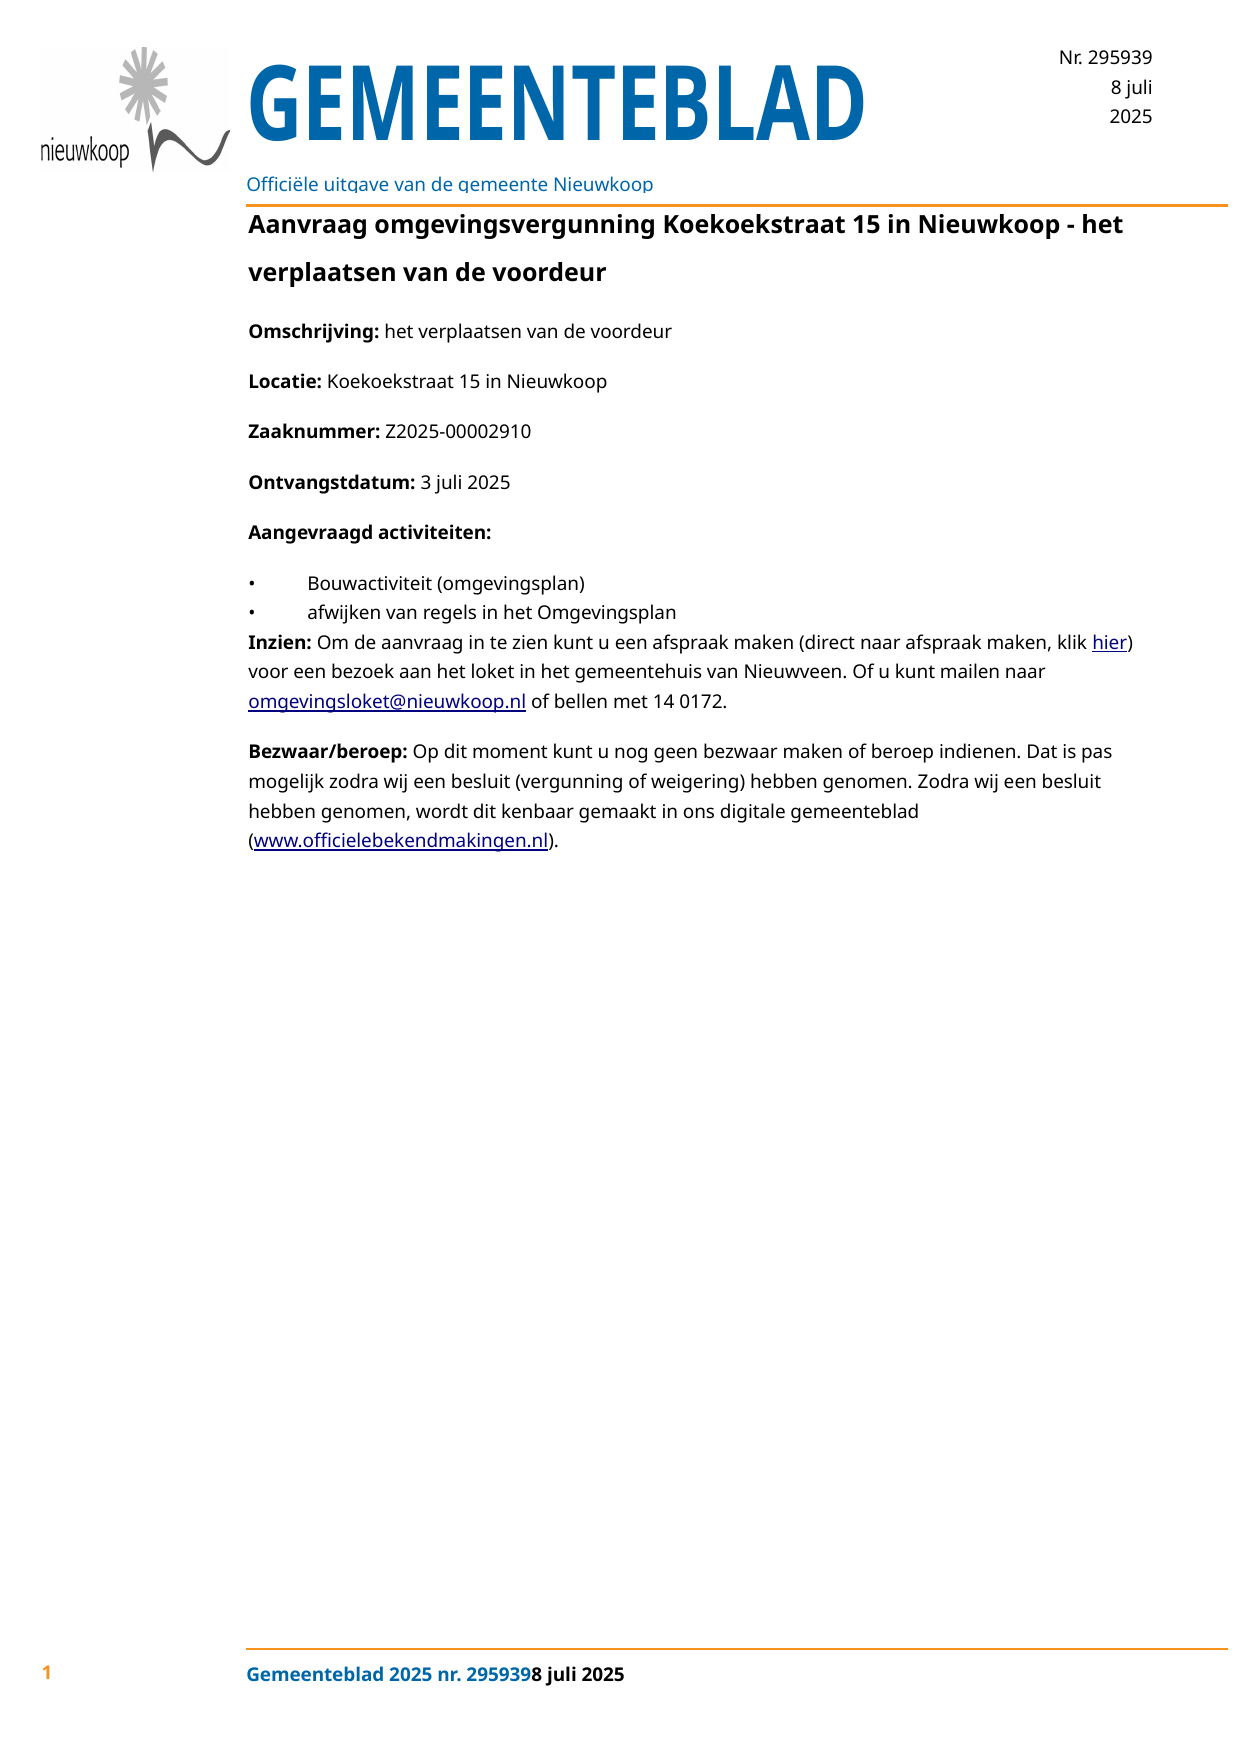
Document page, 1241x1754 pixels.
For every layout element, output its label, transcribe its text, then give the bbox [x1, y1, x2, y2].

picture [41, 47, 231, 172]
text Ontvangstdatum: 3 juli 2025 [248, 469, 1152, 495]
text Bezwaar/beroep: Op dit moment kunt u nog geen bezwaar maken of beroep indienen. Dat is pas mogelijk zodra wij een besluit (vergunning of weigering) hebben genomen. Zodra wij een besluit hebben genomen, wordt dit kenbaar gemaakt in ons digitale gemeenteblad (www.officielebekendmakingen.nl). [248, 739, 1152, 853]
text Aanvraag omgevingsvergunning Koekoekstraat 15 in Nieuwkoop - het verplaatsen van de voordeur [248, 207, 1152, 288]
text Omschrijving: het verplaatsen van de voordeur [248, 318, 1152, 344]
text Locatie: Koekoekstraat 15 in Nieuwkoop [248, 368, 1152, 394]
text Inzien: Om de aanvraag in te zien kunt u een afspraak maken (direct naar afspraak maken, klik hier) voor een bezoek aan het loket in het gemeentehuis van Nieuwveen. Of u kunt mailen naar omgevingsloket@nieuwkoop.nl of bellen met 14 0172. [248, 629, 1152, 714]
list Bouwactiviteit (omgevingsplan) [248, 570, 1152, 596]
text Aangevraagd activiteiten: [248, 519, 1152, 545]
list afwijken van regels in het Omgevingsplan [248, 599, 1152, 625]
text Zaaknummer: Z2025-00002910 [248, 419, 1152, 444]
